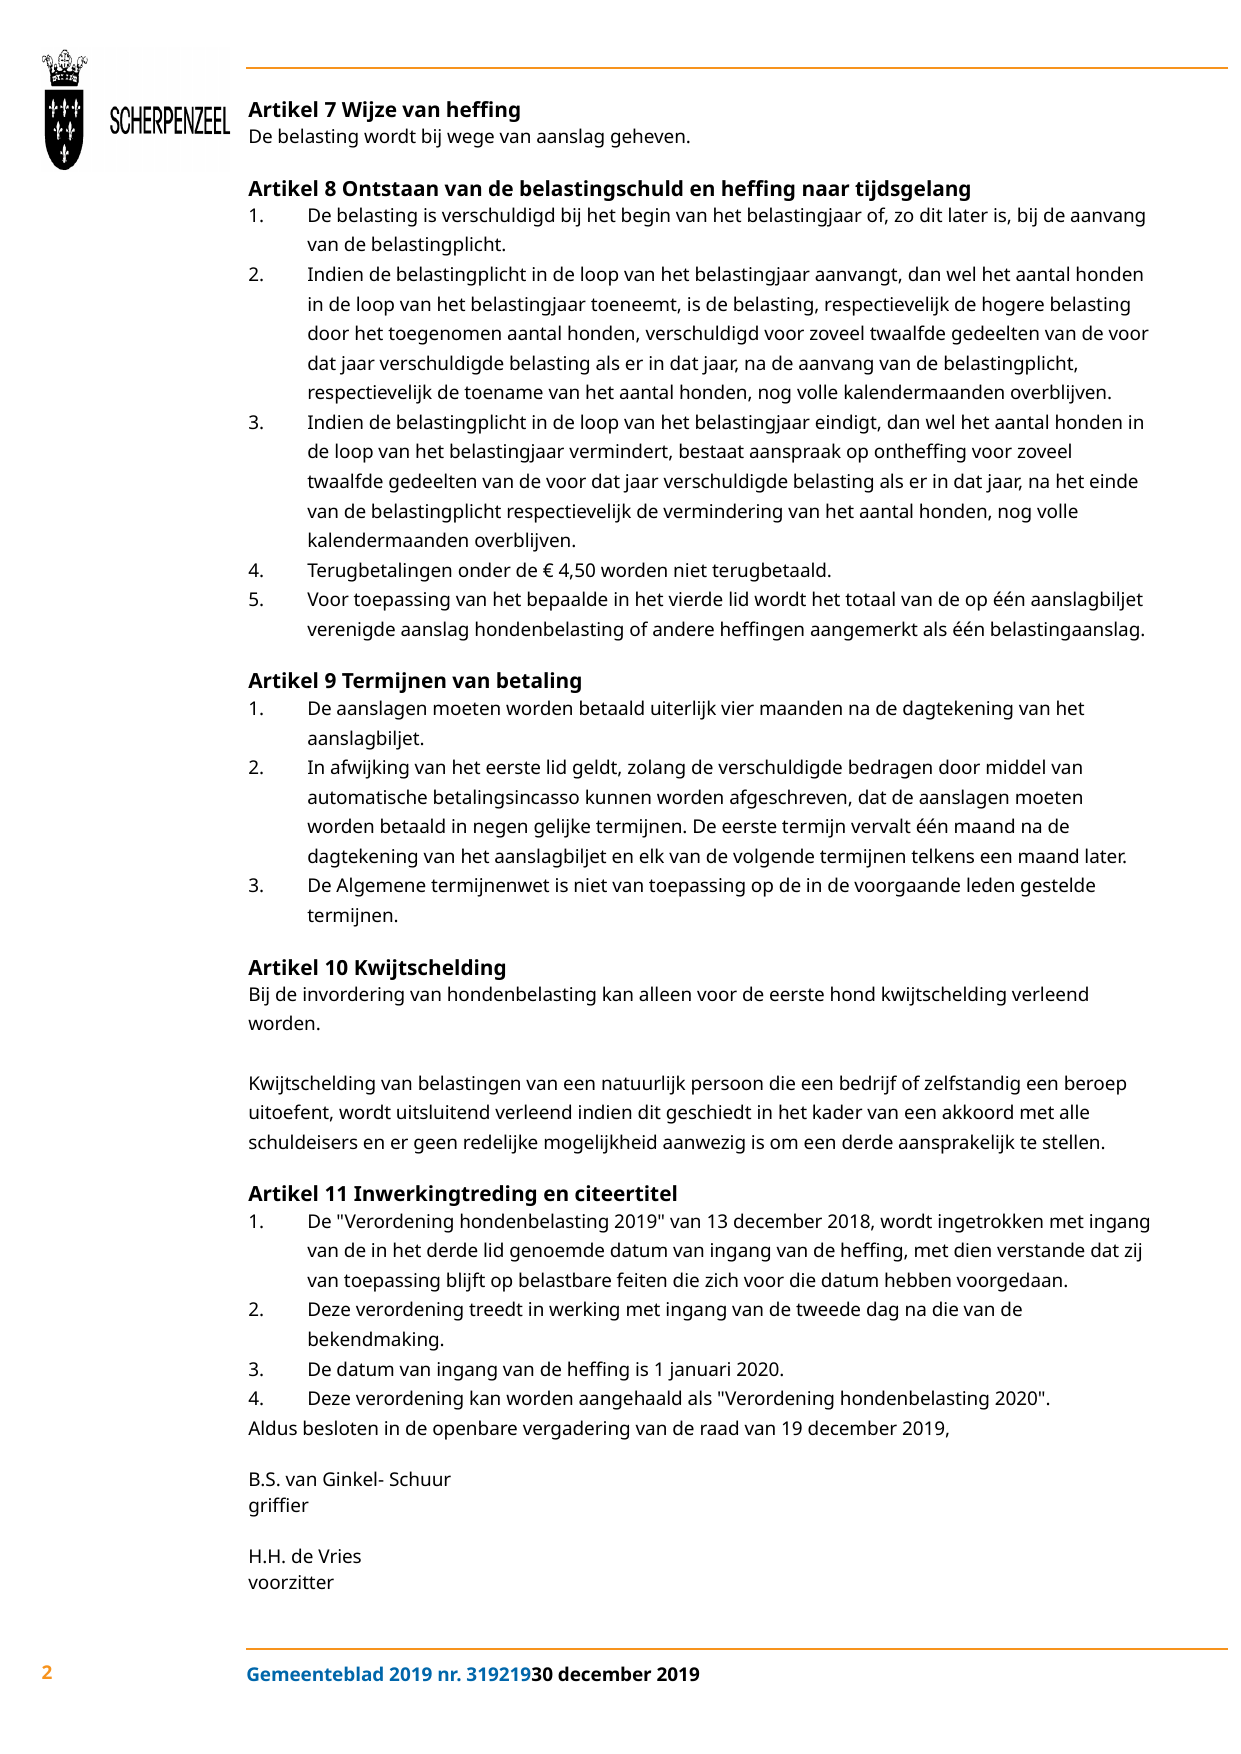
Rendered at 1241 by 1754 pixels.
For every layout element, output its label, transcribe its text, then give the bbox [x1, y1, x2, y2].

text De belasting wordt bij wege van aanslag geheven. [248, 123, 1152, 149]
text Kwijtschelding van belastingen van een natuurlijk persoon die een bedrijf of zelfstandig een beroep uitoefent, wordt uitsluitend verleend indien dit geschiedt in het kader van een akkoord met alle schuldeisers en er geen redelijke mogelijkheid aanwezig is om een derde aansprakelijk te stellen. [248, 1070, 1152, 1155]
text Artikel 11 Inwerkingtreding en citeertitel [248, 1179, 1152, 1208]
text Artikel 10 Kwijtschelding [248, 953, 1152, 981]
list Deze verordening kan worden aangehaald als "Verordening hondenbelasting 2020". [248, 1385, 1152, 1411]
text Artikel 8 Ontstaan van de belastingschuld en heffing naar tijdsgelang [248, 174, 1152, 202]
text Artikel 7 Wijze van heffing [248, 95, 1152, 123]
text Bij de invordering van hondenbelasting kan alleen voor de eerste hond kwijtschelding verleend worden. [248, 981, 1152, 1036]
text H.H. de Vries [248, 1543, 1152, 1569]
text Aldus besloten in de openbare vergadering van de raad van 19 december 2019, [248, 1415, 1152, 1441]
list De aanslagen moeten worden betaald uiterlijk vier maanden na de dagtekening van het aanslagbiljet. [248, 695, 1152, 750]
list In afwijking van het eerste lid geldt, zolang de verschuldigde bedragen door middel van automatische betalingsincasso kunnen worden afgeschreven, dat de aanslagen moeten worden betaald in negen gelijke termijnen. De eerste termijn vervalt één maand na de dagtekening van het aanslagbiljet en elk van de volgende termijnen telkens een maand later. [248, 754, 1152, 869]
list Indien de belastingplicht in de loop van het belastingjaar eindigt, dan wel het aantal honden in de loop van het belastingjaar vermindert, bestaat aanspraak op ontheffing voor zoveel twaalfde gedeelten van de voor dat jaar verschuldigde belasting als er in dat jaar, na het einde van de belastingplicht respectievelijk de vermindering van het aantal honden, nog volle kalendermaanden overblijven. [248, 409, 1152, 553]
list Deze verordening treedt in werking met ingang van de tweede dag na die van de bekendmaking. [248, 1297, 1152, 1352]
list De Algemene termijnenwet is niet van toepassing op de in de voorgaande leden gestelde termijnen. [248, 873, 1152, 928]
list De datum van ingang van de heffing is 1 januari 2020. [248, 1356, 1152, 1381]
list Terugbetalingen onder de € 4,50 worden niet terugbetaald. [248, 557, 1152, 583]
text Artikel 9 Termijnen van betaling [248, 667, 1152, 695]
text B.S. van Ginkel- Schuur [248, 1466, 1152, 1492]
text griffier [248, 1492, 1152, 1518]
list De belasting is verschuldigd bij het begin van het belastingjaar of, zo dit later is, bij de aanvang van de belastingplicht. [248, 202, 1152, 257]
picture [41, 47, 231, 172]
list Voor toepassing van het bepaalde in het vierde lid wordt het totaal van de op één aanslagbiljet verenigde aanslag hondenbelasting of andere heffingen aangemerkt als één belastingaanslag. [248, 587, 1152, 642]
text voorzitter [248, 1569, 1152, 1595]
list Indien de belastingplicht in de loop van het belastingjaar aanvangt, dan wel het aantal honden in de loop van het belastingjaar toeneemt, is de belasting, respectievelijk de hogere belasting door het toegenomen aantal honden, verschuldigd voor zoveel twaalfde gedeelten van de voor dat jaar verschuldigde belasting als er in dat jaar, na de aanvang van de belastingplicht, respectievelijk de toename van het aantal honden, nog volle kalendermaanden overblijven. [248, 261, 1152, 405]
list De "Verordening hondenbelasting 2019" van 13 december 2018, wordt ingetrokken met ingang van de in het derde lid genoemde datum van ingang van de heffing, met dien verstande dat zij van toepassing blijft op belastbare feiten die zich voor die datum hebben voorgedaan. [248, 1208, 1152, 1293]
